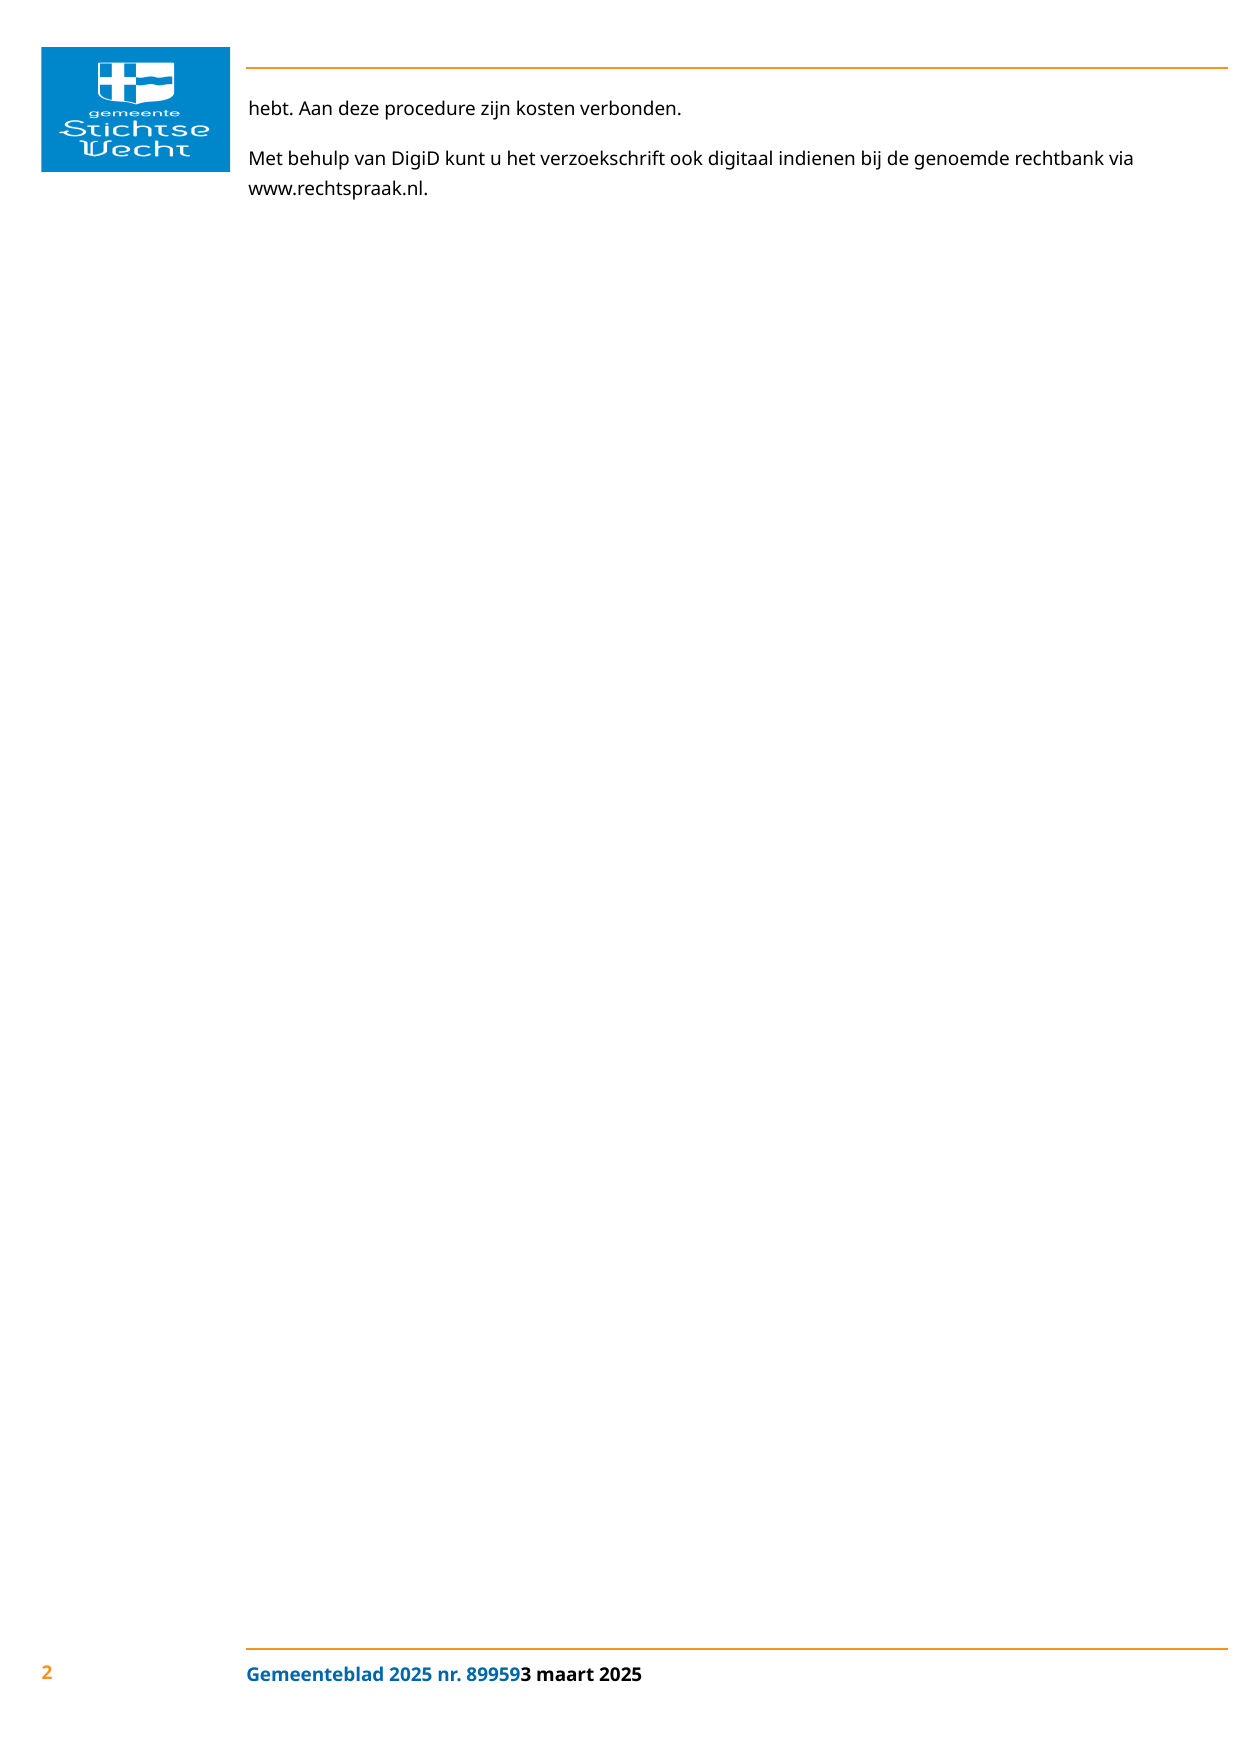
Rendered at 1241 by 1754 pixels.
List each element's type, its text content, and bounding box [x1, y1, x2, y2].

picture [99, 63, 135, 101]
picture [137, 63, 174, 103]
text hebt. Aan deze procedure zijn kosten verbonden. [248, 95, 1152, 121]
text Met behulp van DigiD kunt u het verzoekschrift ook digitaal indienen bij de genoemde rechtbank via www.rechtspraak.nl. [248, 145, 1152, 201]
